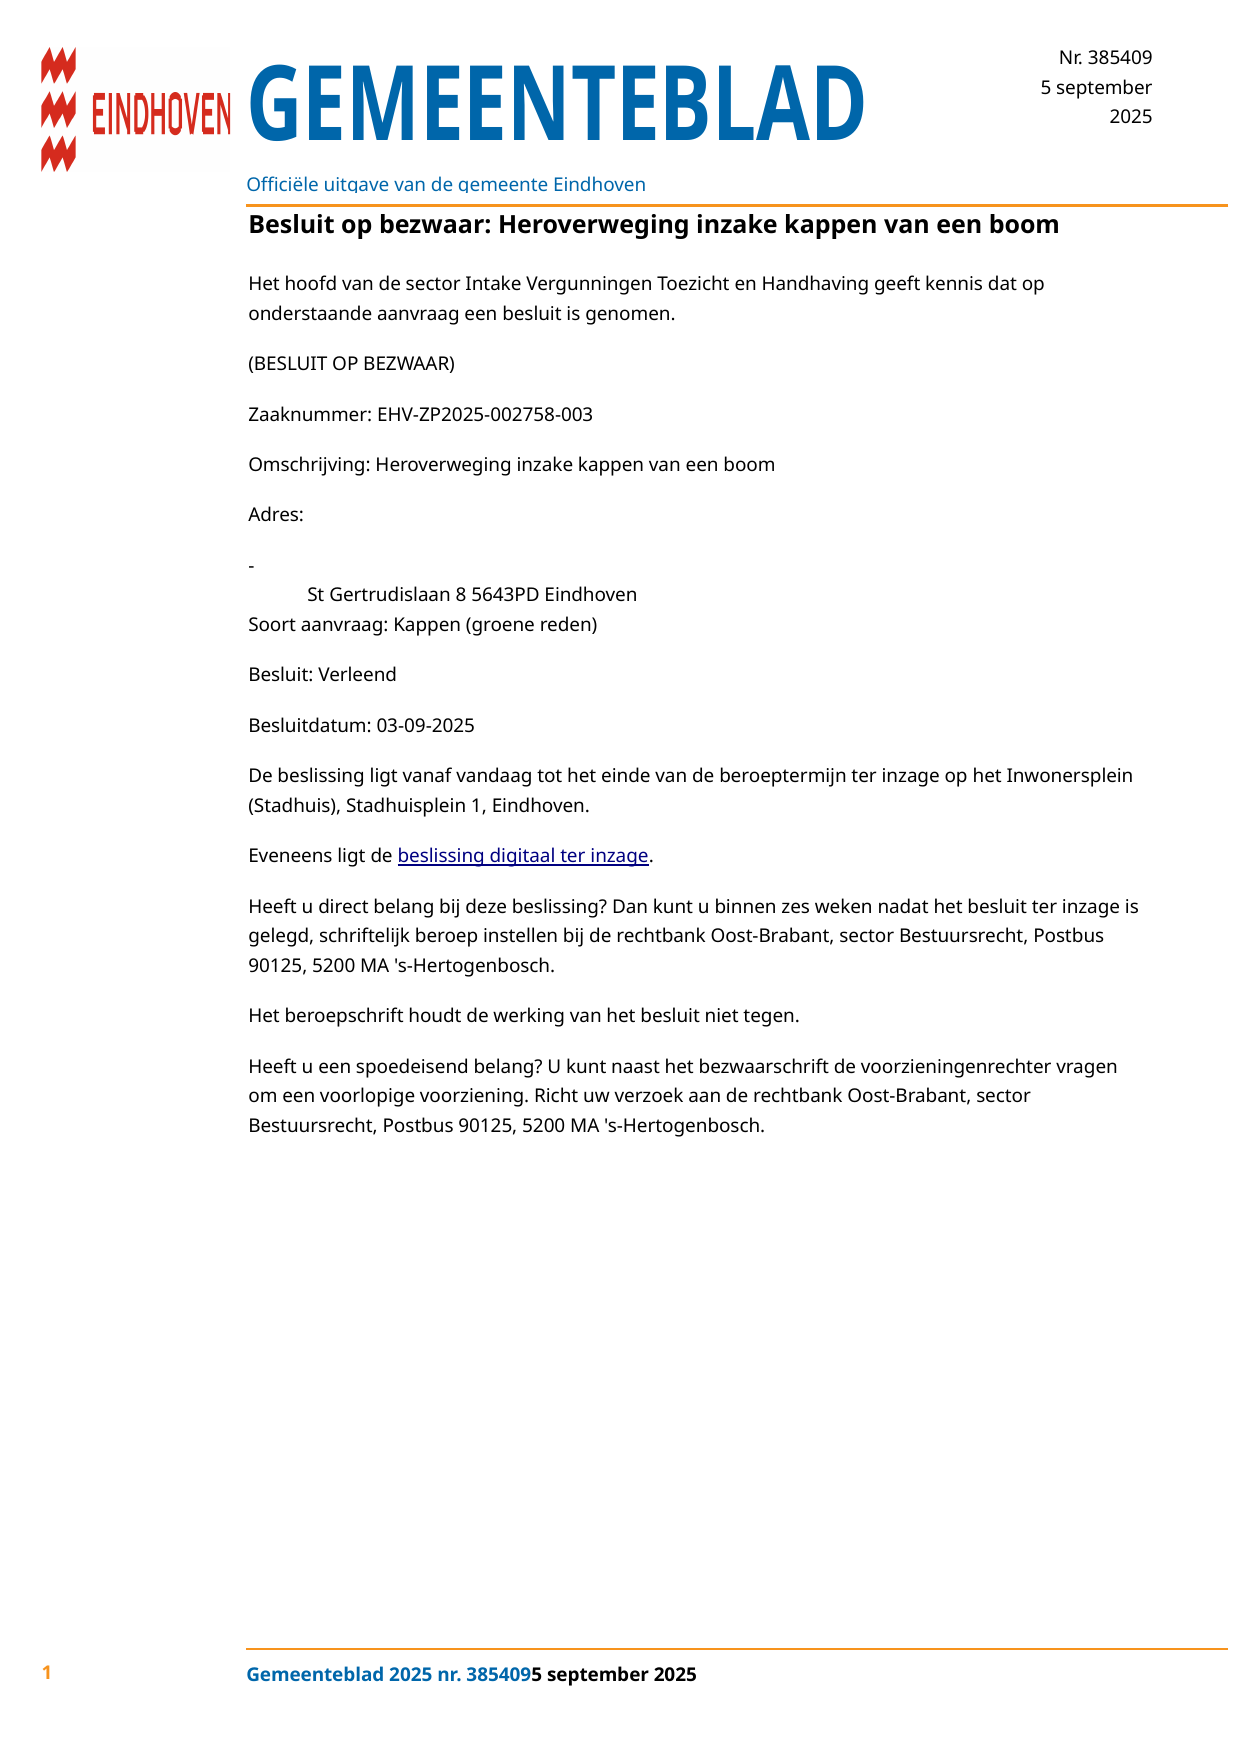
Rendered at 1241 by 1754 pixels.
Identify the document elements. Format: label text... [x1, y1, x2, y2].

text Heeft u een spoedeisend belang? U kunt naast het bezwaarschrift de voorzieningenrechter vragen om een voorlopige voorziening. Richt uw verzoek aan de rechtbank Oost-Brabant, sector Bestuursrecht, Postbus 90125, 5200 MA 's-Hertogenbosch. [248, 1053, 1152, 1138]
text Eveneens ligt de beslissing digitaal ter inzage. [248, 842, 1152, 868]
text Omschrijving: Heroverweging inzake kappen van een boom [248, 451, 1152, 477]
text Besluitdatum: 03-09-2025 [248, 712, 1152, 738]
text Het beroepschrift houdt de werking van het besluit niet tegen. [248, 1002, 1152, 1028]
text Heeft u direct belang bij deze beslissing? Dan kunt u binnen zes weken nadat het besluit ter inzage is gelegd, schriftelijk beroep instellen bij de rechtbank Oost-Brabant, sector Bestuursrecht, Postbus 90125, 5200 MA 's-Hertogenbosch. [248, 893, 1152, 978]
text (BESLUIT OP BEZWAAR) [248, 350, 1152, 376]
text Besluit op bezwaar: Heroverweging inzake kappen van een boom [248, 207, 1152, 241]
text Adres: [248, 502, 1152, 527]
text Het hoofd van de sector Intake Vergunningen Toezicht en Handhaving geeft kennis dat op onderstaande aanvraag een besluit is genomen. [248, 270, 1152, 326]
text Zaaknummer: EHV-ZP2025-002758-003 [248, 401, 1152, 426]
picture [41, 47, 231, 172]
text Besluit: Verleend [248, 662, 1152, 687]
list St Gertrudislaan 8 5643PD Eindhoven [248, 582, 1152, 607]
text De beslissing ligt vanaf vandaag tot het einde van de beroeptermijn ter inzage op het Inwonersplein (Stadhuis), Stadhuisplein 1, Eindhoven. [248, 762, 1152, 818]
text Soort aanvraag: Kappen (groene reden) [248, 611, 1152, 637]
